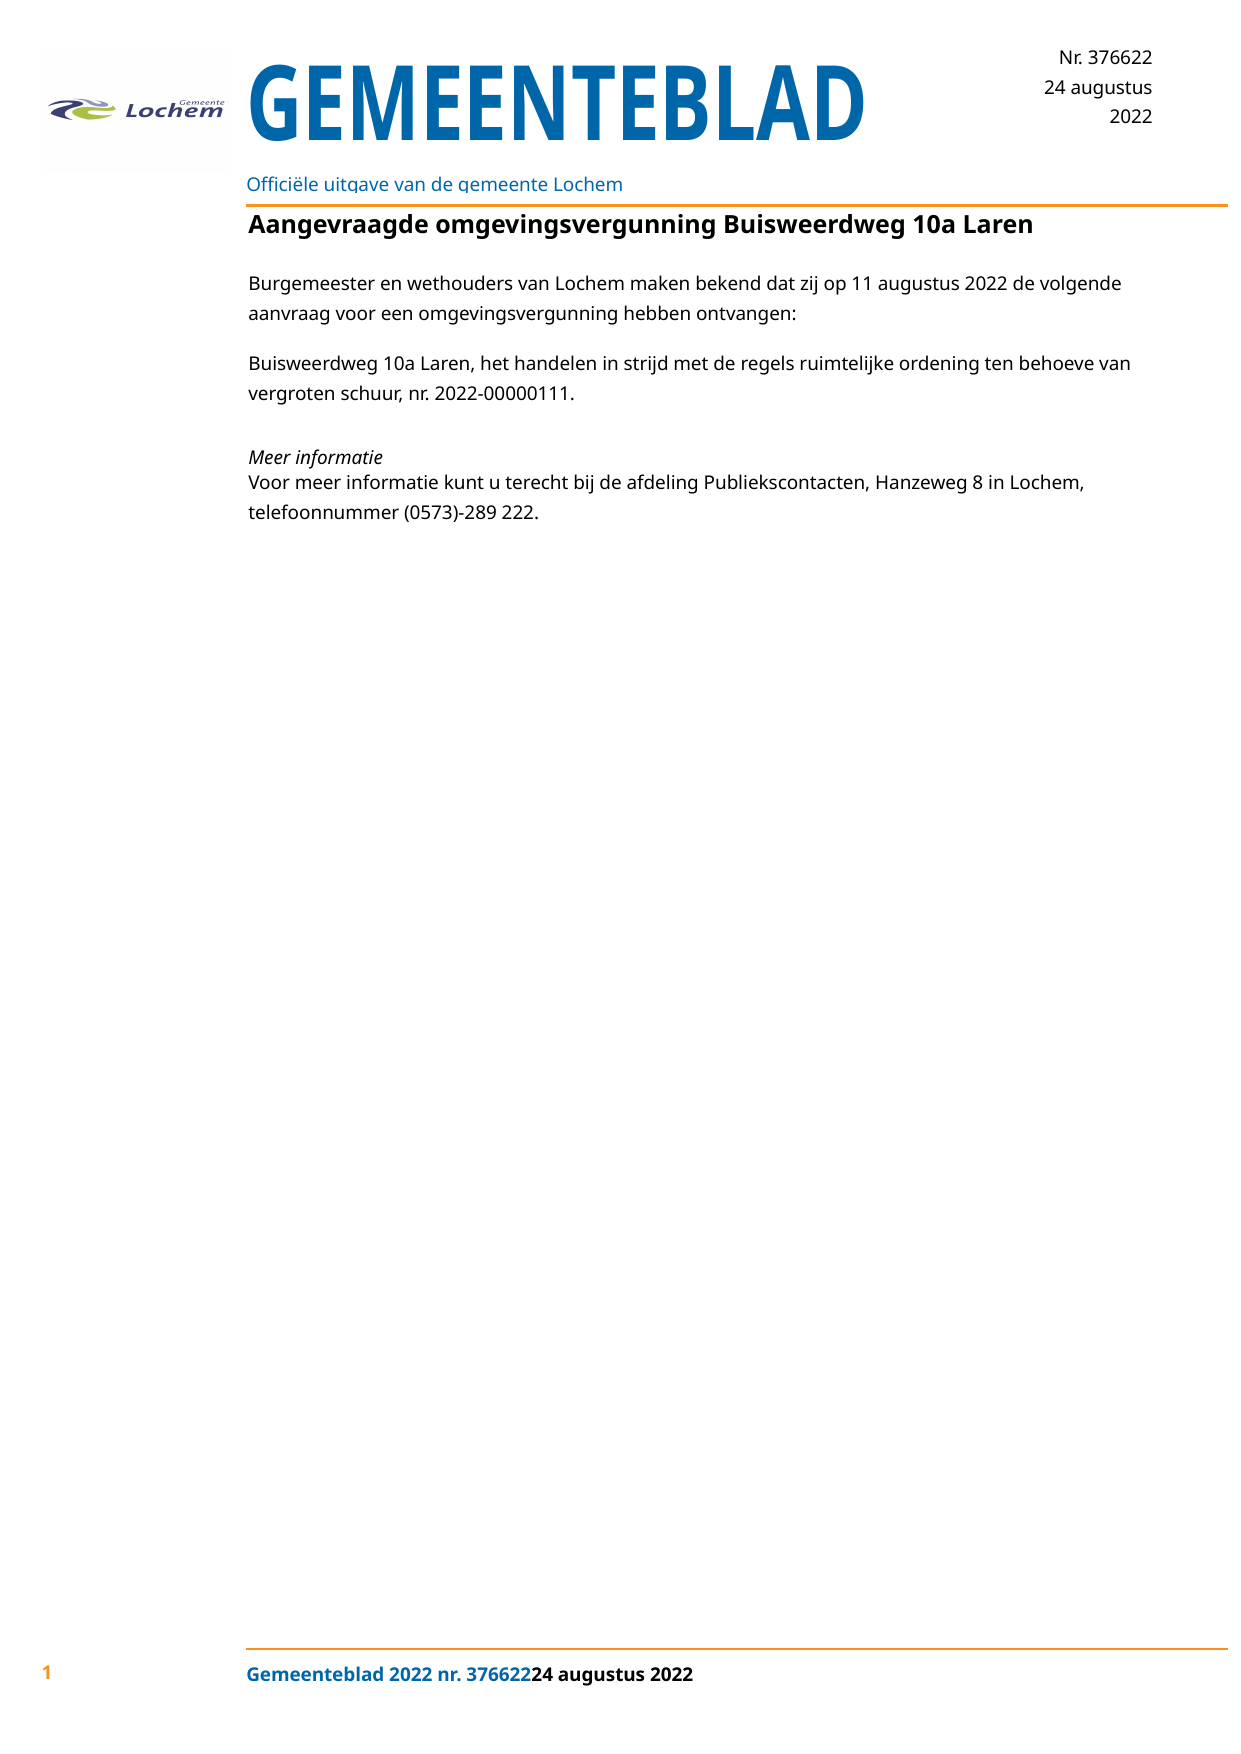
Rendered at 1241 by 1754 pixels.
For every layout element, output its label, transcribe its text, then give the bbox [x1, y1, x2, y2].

text Burgemeester en wethouders van Lochem maken bekend dat zij op 11 augustus 2022 de volgende aanvraag voor een omgevingsvergunning hebben ontvangen: [248, 270, 1152, 326]
text Aangevraagde omgevingsvergunning Buisweerdweg 10a Laren [248, 207, 1152, 241]
picture [41, 47, 231, 172]
text Meer informatie [248, 444, 1152, 469]
text Voor meer informatie kunt u terecht bij de afdeling Publiekscontacten, Hanzeweg 8 in Lochem, telefoonnummer (0573)-289 222. [248, 469, 1152, 525]
text Buisweerdweg 10a Laren, het handelen in strijd met de regels ruimtelijke ordening ten behoeve van vergroten schuur, nr. 2022-00000111. [248, 350, 1152, 406]
